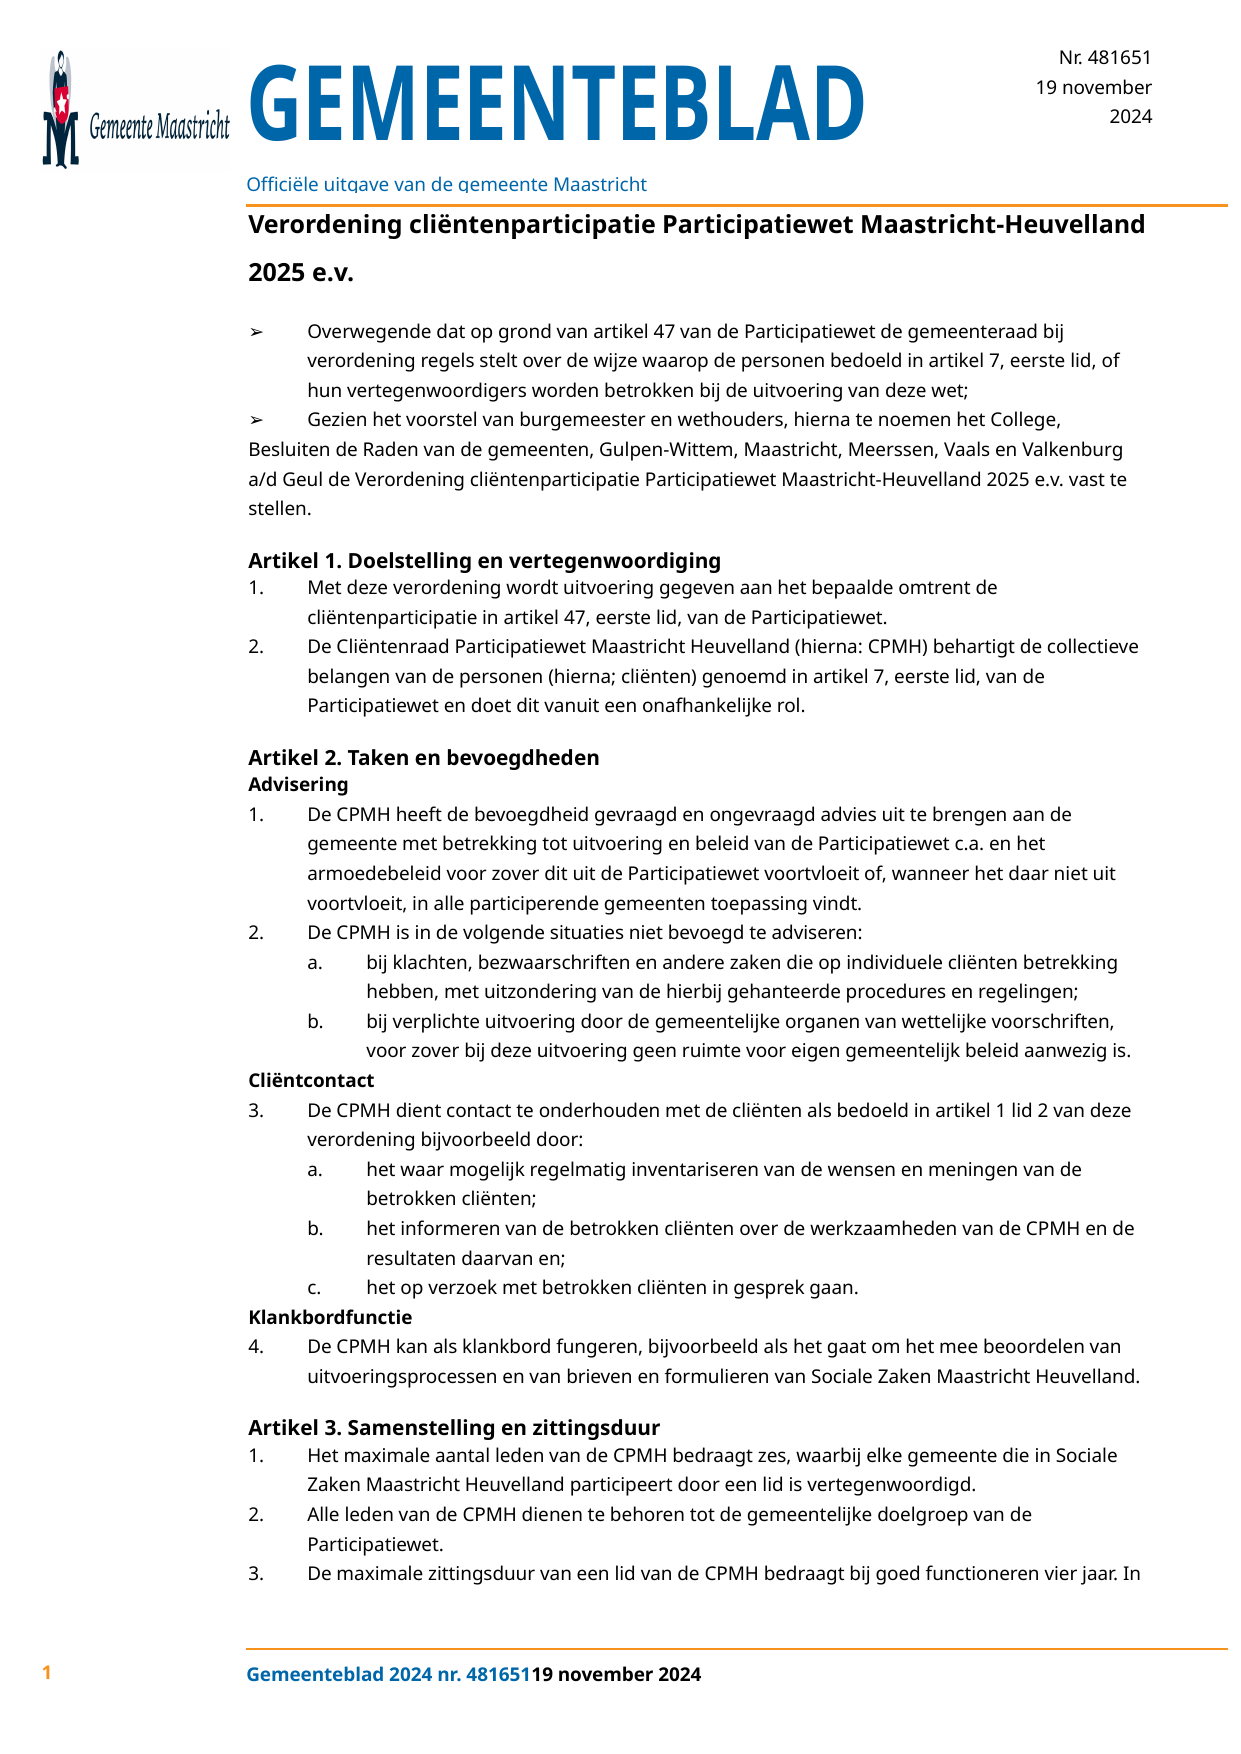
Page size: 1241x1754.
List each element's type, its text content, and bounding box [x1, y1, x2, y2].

list Met deze verordening wordt uitvoering gegeven aan het bepaalde omtrent de cliëntenparticipatie in artikel 47, eerste lid, van de Participatiewet. [248, 574, 1152, 629]
text Besluiten de Raden van de gemeenten, Gulpen-Wittem, Maastricht, Meerssen, Vaals en Valkenburg a/d Geul de Verordening cliëntenparticipatie Participatiewet Maastricht-Heuvelland 2025 e.v. vast te stellen. [248, 436, 1152, 521]
list Alle leden van de CPMH dienen te behoren tot de gemeentelijke doelgroep van de Participatiewet. [248, 1501, 1152, 1556]
list Het maximale aantal leden van de CPMH bedraagt zes, waarbij elke gemeente die in Sociale Zaken Maastricht Heuvelland participeert door een lid is vertegenwoordigd. [248, 1442, 1152, 1497]
list De CPMH dient contact te onderhouden met de cliënten als bedoeld in artikel 1 lid 2 van deze verordening bijvoorbeeld door: [248, 1097, 1152, 1152]
text Advisering [248, 771, 1152, 797]
text Verordening cliëntenparticipatie Participatiewet Maastricht-Heuvelland 2025 e.v. [248, 207, 1152, 288]
list Gezien het voorstel van burgemeester en wethouders, hierna te noemen het College, [248, 407, 1152, 432]
text Artikel 2. Taken en bevoegdheden [248, 743, 1152, 771]
text Klankbordfunctie [248, 1304, 1152, 1330]
list De CPMH heeft de bevoegdheid gevraagd en ongevraagd advies uit te brengen aan de gemeente met betrekking tot uitvoering en beleid van de Participatiewet c.a. en het armoedebeleid voor zover dit uit de Participatiewet voortvloeit of, wanneer het daar niet uit voortvloeit, in alle participerende gemeenten toepassing vindt. [248, 801, 1152, 916]
list Overwegende dat op grond van artikel 47 van de Participatiewet de gemeenteraad bij verordening regels stelt over de wijze waarop de personen bedoeld in artikel 7, eerste lid, of hun vertegenwoordigers worden betrokken bij de uitvoering van deze wet; [248, 318, 1152, 403]
list het informeren van de betrokken cliënten over de werkzaamheden van de CPMH en de resultaten daarvan en; [307, 1215, 1152, 1271]
list het op verzoek met betrokken cliënten in gesprek gaan. [307, 1274, 1152, 1300]
picture [41, 47, 231, 172]
list het waar mogelijk regelmatig inventariseren van de wensen en meningen van de betrokken cliënten; [307, 1156, 1152, 1211]
text Artikel 1. Doelstelling en vertegenwoordiging [248, 546, 1152, 574]
text Artikel 3. Samenstelling en zittingsduur [248, 1413, 1152, 1442]
list De CPMH is in de volgende situaties niet bevoegd te adviseren: [248, 919, 1152, 945]
list bij verplichte uitvoering door de gemeentelijke organen van wettelijke voorschriften, voor zover bij deze uitvoering geen ruimte voor eigen gemeentelijk beleid aanwezig is. [307, 1008, 1152, 1063]
list De maximale zittingsduur van een lid van de CPMH bedraagt bij goed functioneren vier jaar. In [248, 1560, 1152, 1586]
list bij klachten, bezwaarschriften en andere zaken die op individuele cliënten betrekking hebben, met uitzondering van de hierbij gehanteerde procedures en regelingen; [307, 949, 1152, 1004]
text Cliëntcontact [248, 1067, 1152, 1093]
list De CPMH kan als klankbord fungeren, bijvoorbeeld als het gaat om het mee beoordelen van uitvoeringsprocessen en van brieven en formulieren van Sociale Zaken Maastricht Heuvelland. [248, 1333, 1152, 1389]
list De Cliëntenraad Participatiewet Maastricht Heuvelland (hierna: CPMH) behartigt de collectieve belangen van de personen (hierna; cliënten) genoemd in artikel 7, eerste lid, van de Participatiewet en doet dit vanuit een onafhankelijke rol. [248, 633, 1152, 718]
